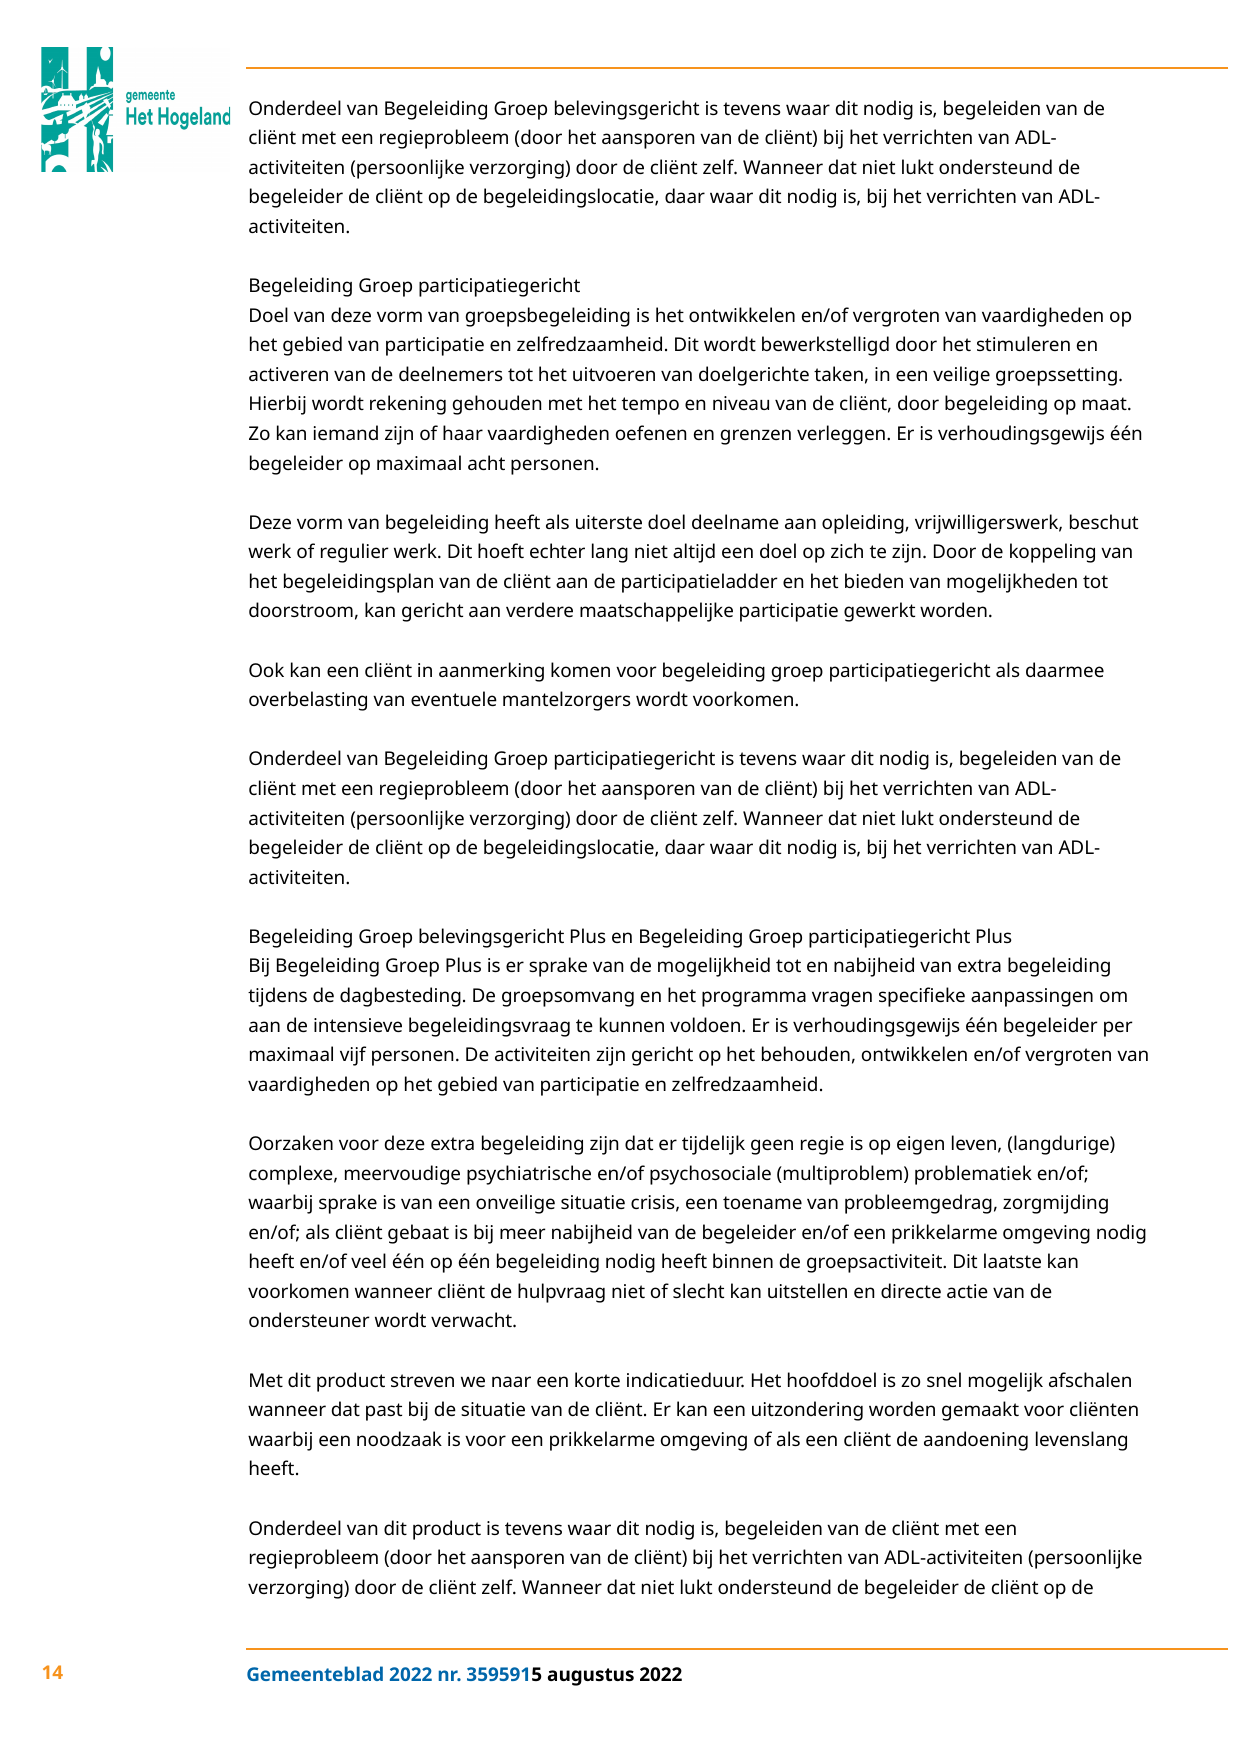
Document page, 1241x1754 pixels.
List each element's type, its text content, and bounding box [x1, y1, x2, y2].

text Begeleiding Groep belevingsgericht Plus en Begeleiding Groep participatiegericht Plus [248, 923, 1152, 949]
text Met dit product streven we naar een korte indicatieduur. Het hoofddoel is zo snel mogelijk afschalen wanneer dat past bij de situatie van de cliënt. Er kan een uitzondering worden gemaakt voor cliënten waarbij een noodzaak is voor een prikkelarme omgeving of als een cliënt de aandoening levenslang heeft. [248, 1367, 1152, 1481]
text Bij Begeleiding Groep Plus is er sprake van de mogelijkheid tot en nabijheid van extra begeleiding tijdens de dagbesteding. De groepsomvang en het programma vragen specifieke aanpassingen om aan de intensieve begeleidingsvraag te kunnen voldoen. Er is verhoudingsgewijs één begeleider per maximaal vijf personen. De activiteiten zijn gericht op het behouden, ontwikkelen en/of vergroten van vaardigheden op het gebied van participatie en zelfredzaamheid. [248, 953, 1152, 1097]
text Onderdeel van Begeleiding Groep participatiegericht is tevens waar dit nodig is, begeleiden van de cliënt met een regieprobleem (door het aansporen van de cliënt) bij het verrichten van ADL-activiteiten (persoonlijke verzorging) door de cliënt zelf. Wanneer dat niet lukt ondersteund de begeleider de cliënt op de begeleidingslocatie, daar waar dit nodig is, bij het verrichten van ADL-activiteiten. [248, 746, 1152, 890]
text Ook kan een cliënt in aanmerking komen voor begeleiding groep participatiegericht als daarmee overbelasting van eventuele mantelzorgers wordt voorkomen. [248, 657, 1152, 712]
text Onderdeel van Begeleiding Groep belevingsgericht is tevens waar dit nodig is, begeleiden van de cliënt met een regieprobleem (door het aansporen van de cliënt) bij het verrichten van ADL-activiteiten (persoonlijke verzorging) door de cliënt zelf. Wanneer dat niet lukt ondersteund de begeleider de cliënt op de begeleidingslocatie, daar waar dit nodig is, bij het verrichten van ADL-activiteiten. [248, 95, 1152, 239]
text Oorzaken voor deze extra begeleiding zijn dat er tijdelijk geen regie is op eigen leven, (langdurige) complexe, meervoudige psychiatrische en/of psychosociale (multiproblem) problematiek en/of; waarbij sprake is van een onveilige situatie crisis, een toename van probleemgedrag, zorgmijding en/of; als cliënt gebaat is bij meer nabijheid van de begeleider en/of een prikkelarme omgeving nodig heeft en/of veel één op één begeleiding nodig heeft binnen de groepsactiviteit. Dit laatste kan voorkomen wanneer cliënt de hulpvraag niet of slecht kan uitstellen en directe actie van de ondersteuner wordt verwacht. [248, 1130, 1152, 1333]
text Onderdeel van dit product is tevens waar dit nodig is, begeleiden van de cliënt met een regieprobleem (door het aansporen van de cliënt) bij het verrichten van ADL-activiteiten (persoonlijke verzorging) door de cliënt zelf. Wanneer dat niet lukt ondersteund de begeleider de cliënt op de [248, 1515, 1152, 1600]
text Deze vorm van begeleiding heeft als uiterste doel deelname aan opleiding, vrijwilligerswerk, beschut werk of regulier werk. Dit hoeft echter lang niet altijd een doel op zich te zijn. Door de koppeling van het begeleidingsplan van de cliënt aan de participatieladder en het bieden van mogelijkheden tot doorstroom, kan gericht aan verdere maatschappelijke participatie gewerkt worden. [248, 509, 1152, 623]
text Doel van deze vorm van groepsbegeleiding is het ontwikkelen en/of vergroten van vaardigheden op het gebied van participatie en zelfredzaamheid. Dit wordt bewerkstelligd door het stimuleren en activeren van de deelnemers tot het uitvoeren van doelgerichte taken, in een veilige groepssetting. Hierbij wordt rekening gehouden met het tempo en niveau van de cliënt, door begeleiding op maat. Zo kan iemand zijn of haar vaardigheden oefenen en grenzen verleggen. Er is verhoudingsgewijs één begeleider op maximaal acht personen. [248, 302, 1152, 476]
text Begeleiding Groep participatiegericht [248, 272, 1152, 298]
picture [41, 47, 231, 172]
